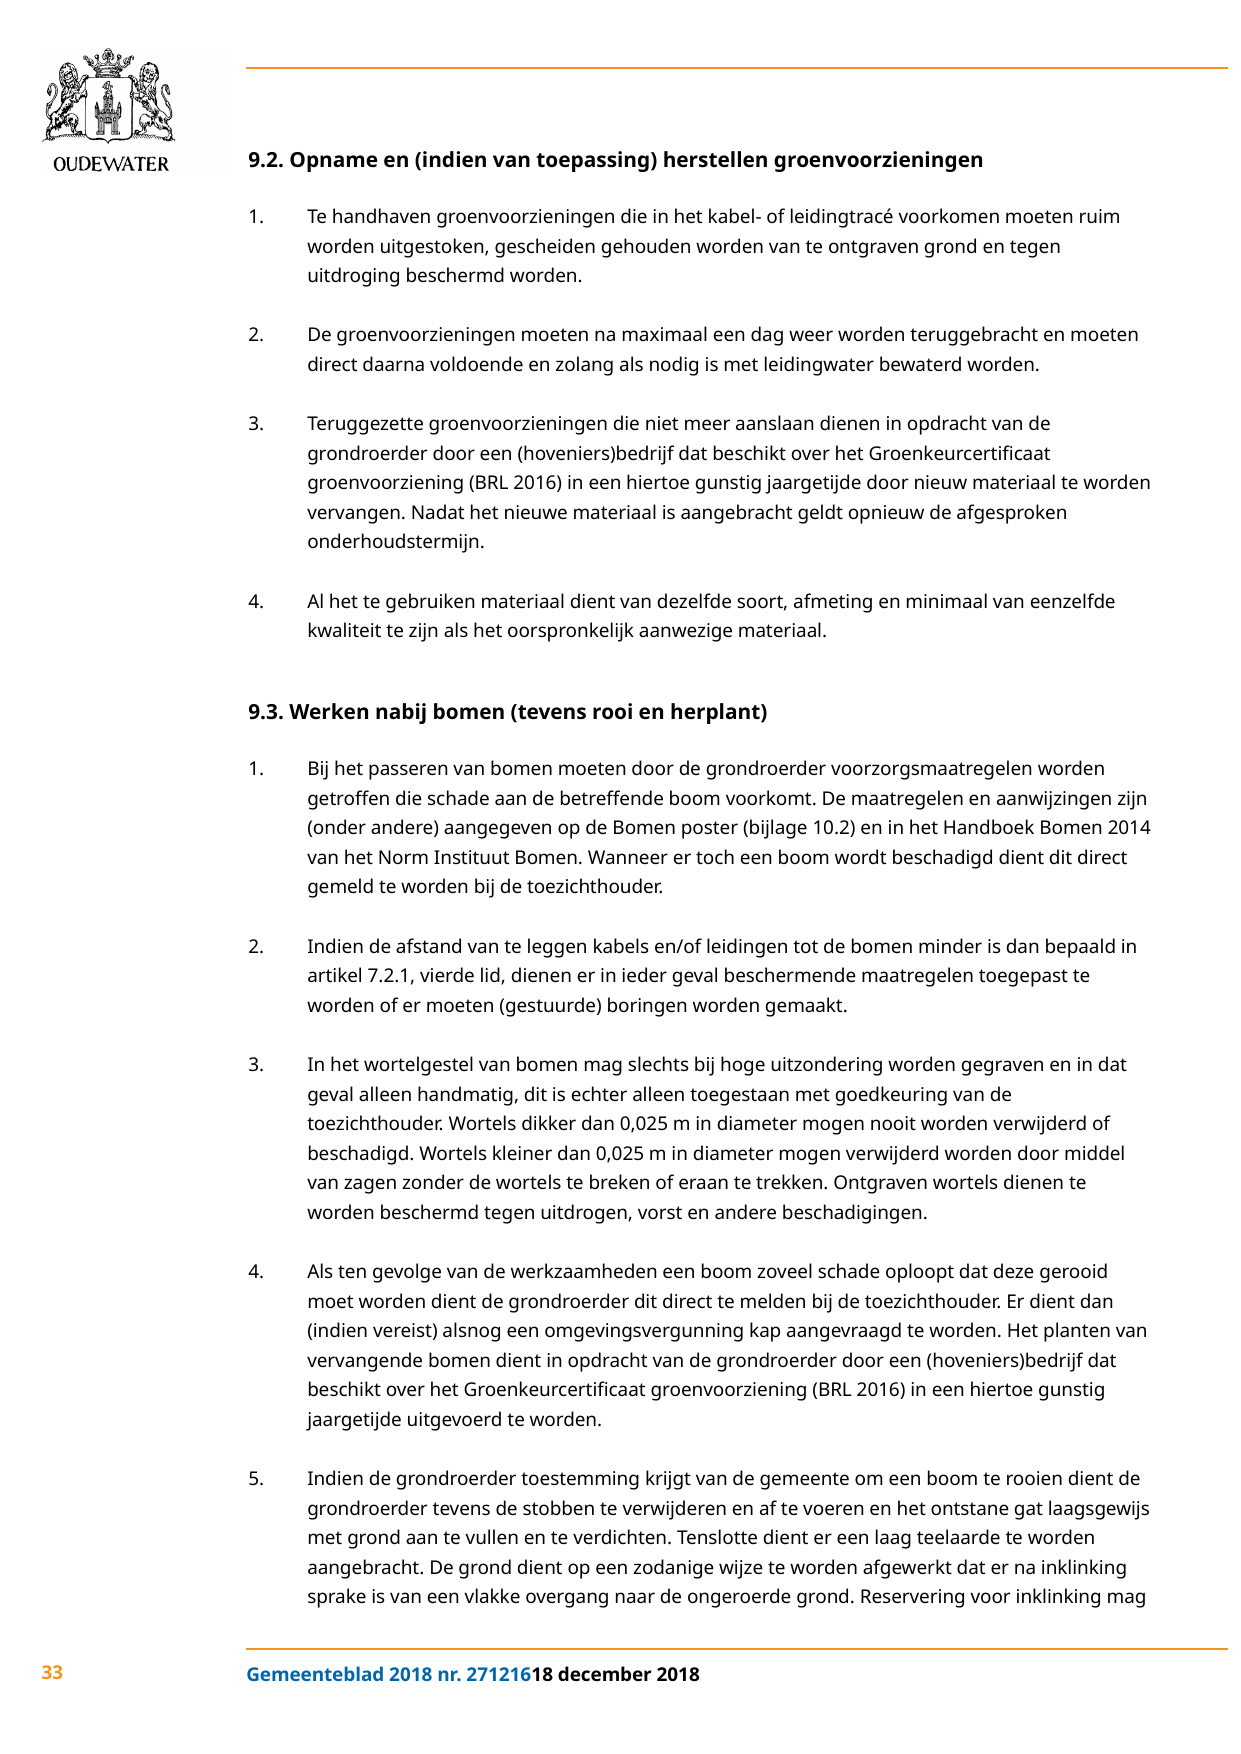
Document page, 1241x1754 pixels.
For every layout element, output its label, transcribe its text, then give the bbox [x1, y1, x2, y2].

text 9.3. Werken nabij bomen (tevens rooi en herplant) [248, 697, 1152, 726]
list Teruggezette groenvoorzieningen die niet meer aanslaan dienen in opdracht van de grondroerder door een (hoveniers)bedrijf dat beschikt over het Groenkeurcertificaat groenvoorziening (BRL 2016) in een hiertoe gunstig jaargetijde door nieuw materiaal te worden vervangen. Nadat het nieuwe materiaal is aangebracht geldt opnieuw de afgesproken onderhoudstermijn. [248, 410, 1152, 554]
list Indien de afstand van te leggen kabels en/of leidingen tot de bomen minder is dan bepaald in artikel 7.2.1, vierde lid, dienen er in ieder geval beschermende maatregelen toegepast te worden of er moeten (gestuurde) boringen worden gemaakt. [248, 933, 1152, 1018]
picture [41, 47, 231, 172]
list Indien de grondroerder toestemming krijgt van de gemeente om een boom te rooien dient de grondroerder tevens de stobben te verwijderen en af te voeren en het ontstane gat laagsgewijs met grond aan te vullen en te verdichten. Tenslotte dient er een laag teelaarde te worden aangebracht. De grond dient op een zodanige wijze te worden afgewerkt dat er na inklinking sprake is van een vlakke overgang naar de ongeroerde grond. Reservering voor inklinking mag [248, 1465, 1152, 1609]
list De groenvoorzieningen moeten na maximaal een dag weer worden teruggebracht en moeten direct daarna voldoende en zolang als nodig is met leidingwater bewaterd worden. [248, 322, 1152, 377]
list In het wortelgestel van bomen mag slechts bij hoge uitzondering worden gegraven en in dat geval alleen handmatig, dit is echter alleen toegestaan met goedkeuring van de toezichthouder. Wortels dikker dan 0,025 m in diameter mogen nooit worden verwijderd of beschadigd. Wortels kleiner dan 0,025 m in diameter mogen verwijderd worden door middel van zagen zonder de wortels te breken of eraan te trekken. Ontgraven wortels dienen te worden beschermd tegen uitdrogen, vorst en andere beschadigingen. [248, 1051, 1152, 1225]
list Al het te gebruiken materiaal dient van dezelfde soort, afmeting en minimaal van eenzelfde kwaliteit te zijn als het oorspronkelijk aanwezige materiaal. [248, 588, 1152, 643]
list Als ten gevolge van de werkzaamheden een boom zoveel schade oploopt dat deze gerooid moet worden dient de grondroerder dit direct te melden bij de toezichthouder. Er dient dan (indien vereist) alsnog een omgevingsvergunning kap aangevraagd te worden. Het planten van vervangende bomen dient in opdracht van de grondroerder door een (hoveniers)bedrijf dat beschikt over het Groenkeurcertificaat groenvoorziening (BRL 2016) in een hiertoe gunstig jaargetijde uitgevoerd te worden. [248, 1258, 1152, 1432]
list Te handhaven groenvoorzieningen die in het kabel- of leidingtracé voorkomen moeten ruim worden uitgestoken, gescheiden gehouden worden van te ontgraven grond en tegen uitdroging beschermd worden. [248, 203, 1152, 288]
list Bij het passeren van bomen moeten door de grondroerder voorzorgsmaatregelen worden getroffen die schade aan de betreffende boom voorkomt. De maatregelen en aanwijzingen zijn (onder andere) aangegeven op de Bomen poster (bijlage 10.2) en in het Handboek Bomen 2014 van het Norm Instituut Bomen. Wanneer er toch een boom wordt beschadigd dient dit direct gemeld te worden bij de toezichthouder. [248, 755, 1152, 899]
text 9.2. Opname en (indien van toepassing) herstellen groenvoorzieningen [248, 145, 1152, 174]
